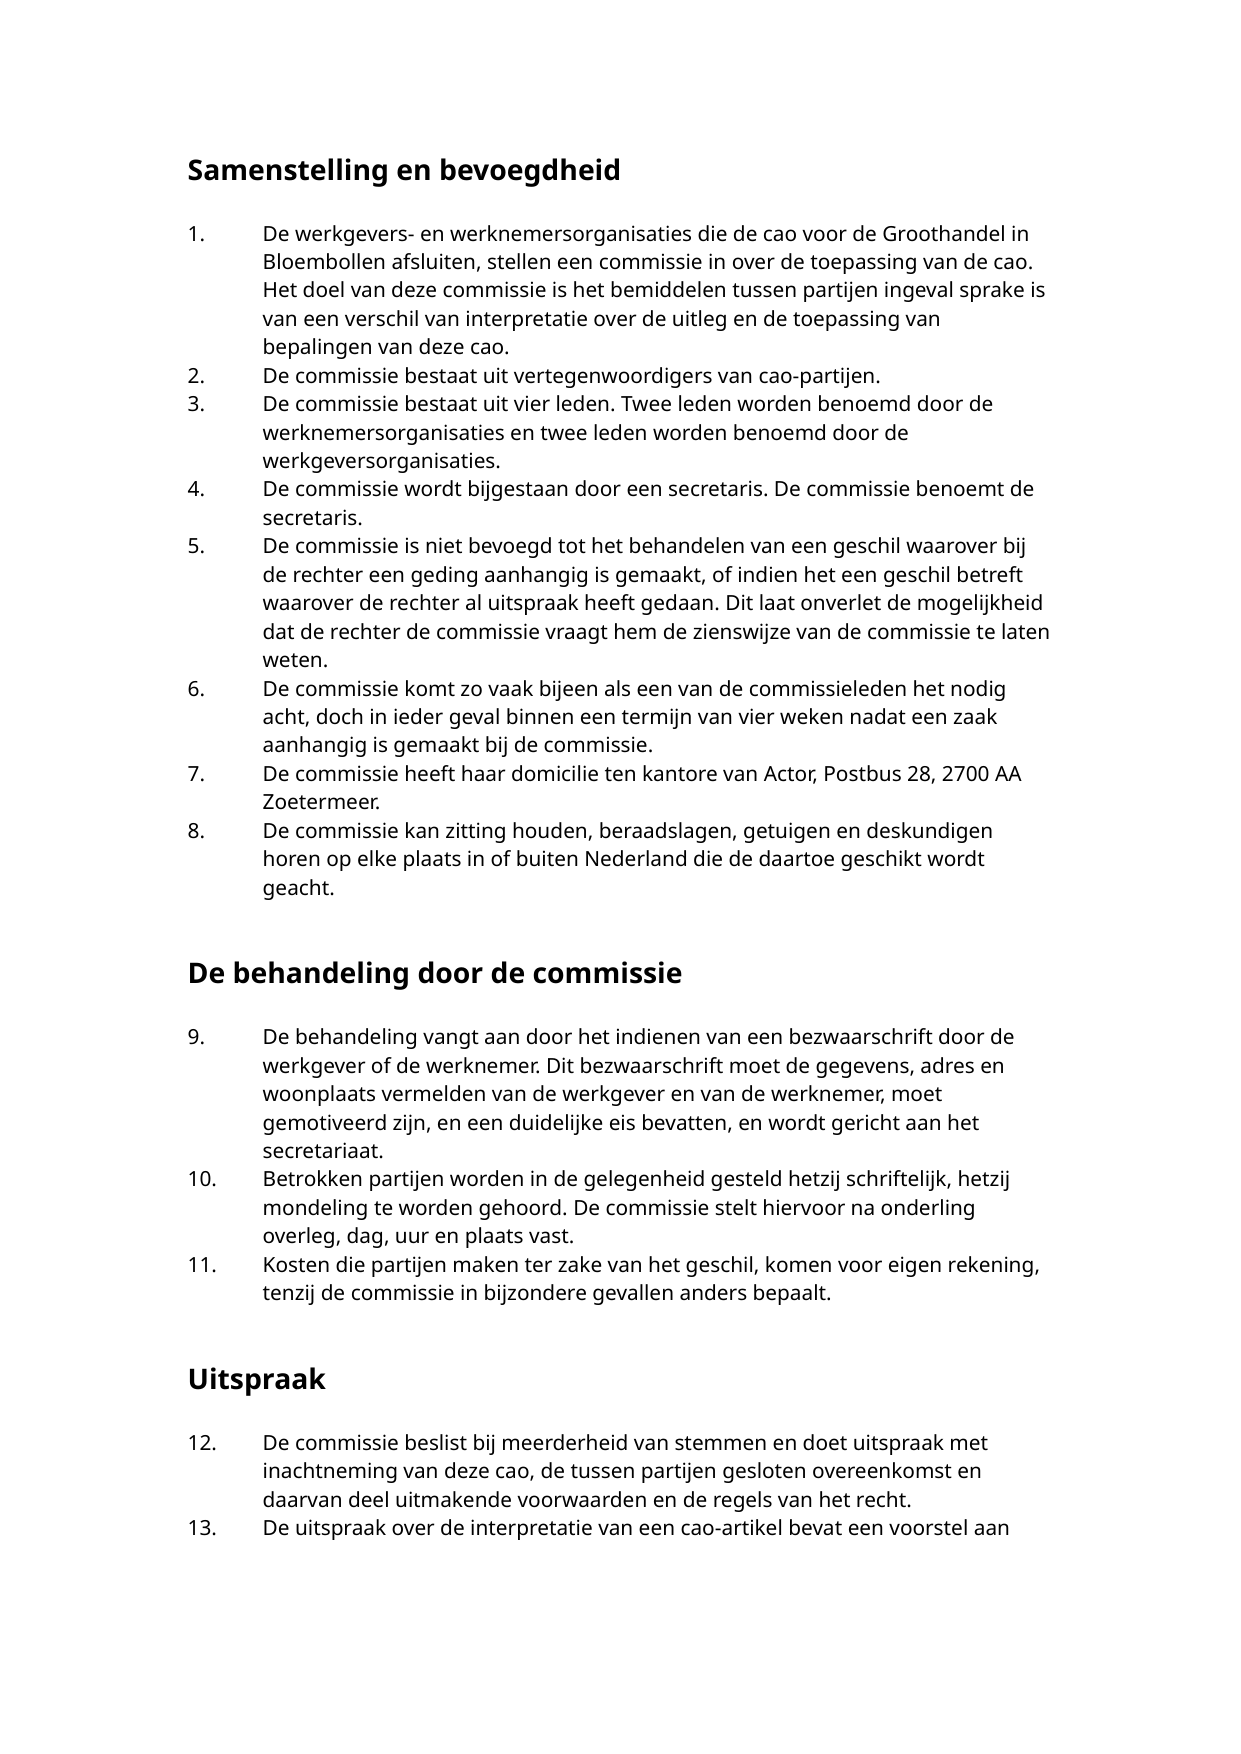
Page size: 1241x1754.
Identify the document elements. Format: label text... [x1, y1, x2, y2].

list De uitspraak over de interpretatie van een cao-artikel bevat een voorstel aan [187, 1513, 1053, 1542]
list De commissie wordt bijgestaan door een secretaris. De commissie benoemt de secretaris. [187, 474, 1053, 531]
list De commissie kan zitting houden, beraadslagen, getuigen en deskundigen horen op elke plaats in of buiten Nederland die de daartoe geschikt wordt geacht. [187, 816, 1053, 901]
subtitle De behandeling door de commissie [187, 954, 1053, 992]
list De commissie is niet bevoegd tot het behandelen van een geschil waarover bij de rechter een geding aanhangig is gemaakt, of indien het een geschil betreft waarover de rechter al uitspraak heeft gedaan. Dit laat onverlet de mogelijkheid dat de rechter de commissie vraagt hem de zienswijze van de commissie te laten weten. [187, 531, 1053, 674]
subtitle Samenstelling en bevoegdheid [187, 150, 1053, 189]
list De commissie bestaat uit vertegenwoordigers van cao-partijen. [187, 361, 1053, 389]
list De commissie komt zo vaak bijeen als een van de commissieleden het nodig acht, doch in ieder geval binnen een termijn van vier weken nadat een zaak aanhangig is gemaakt bij de commissie. [187, 674, 1053, 759]
list De commissie heeft haar domicilie ten kantore van Actor, Postbus 28, 2700 AA Zoetermeer. [187, 759, 1053, 816]
list De behandeling vangt aan door het indienen van een bezwaarschrift door de werkgever of de werknemer. Dit bezwaarschrift moet de gegevens, adres en woonplaats vermelden van de werkgever en van de werknemer, moet gemotiveerd zijn, en een duidelijke eis bevatten, en wordt gericht aan het secretariaat. [187, 1022, 1053, 1164]
list Kosten die partijen maken ter zake van het geschil, komen voor eigen rekening, tenzij de commissie in bijzondere gevallen anders bepaalt. [187, 1250, 1053, 1307]
list De commissie beslist bij meerderheid van stemmen en doet uitspraak met inachtneming van deze cao, de tussen partijen gesloten overeenkomst en daarvan deel uitmakende voorwaarden en de regels van het recht. [187, 1428, 1053, 1513]
list De commissie bestaat uit vier leden. Twee leden worden benoemd door de werknemersorganisaties en twee leden worden benoemd door de werkgeversorganisaties. [187, 389, 1053, 474]
subtitle Uitspraak [187, 1359, 1053, 1398]
list De werkgevers- en werknemersorganisaties die de cao voor de Groothandel in Bloembollen afsluiten, stellen een commissie in over de toepassing van de cao. Het doel van deze commissie is het bemiddelen tussen partijen ingeval sprake is van een verschil van interpretatie over de uitleg en de toepassing van bepalingen van deze cao. [187, 219, 1053, 361]
list Betrokken partijen worden in de gelegenheid gesteld hetzij schriftelijk, hetzij mondeling te worden gehoord. De commissie stelt hiervoor na onderling overleg, dag, uur en plaats vast. [187, 1164, 1053, 1250]
